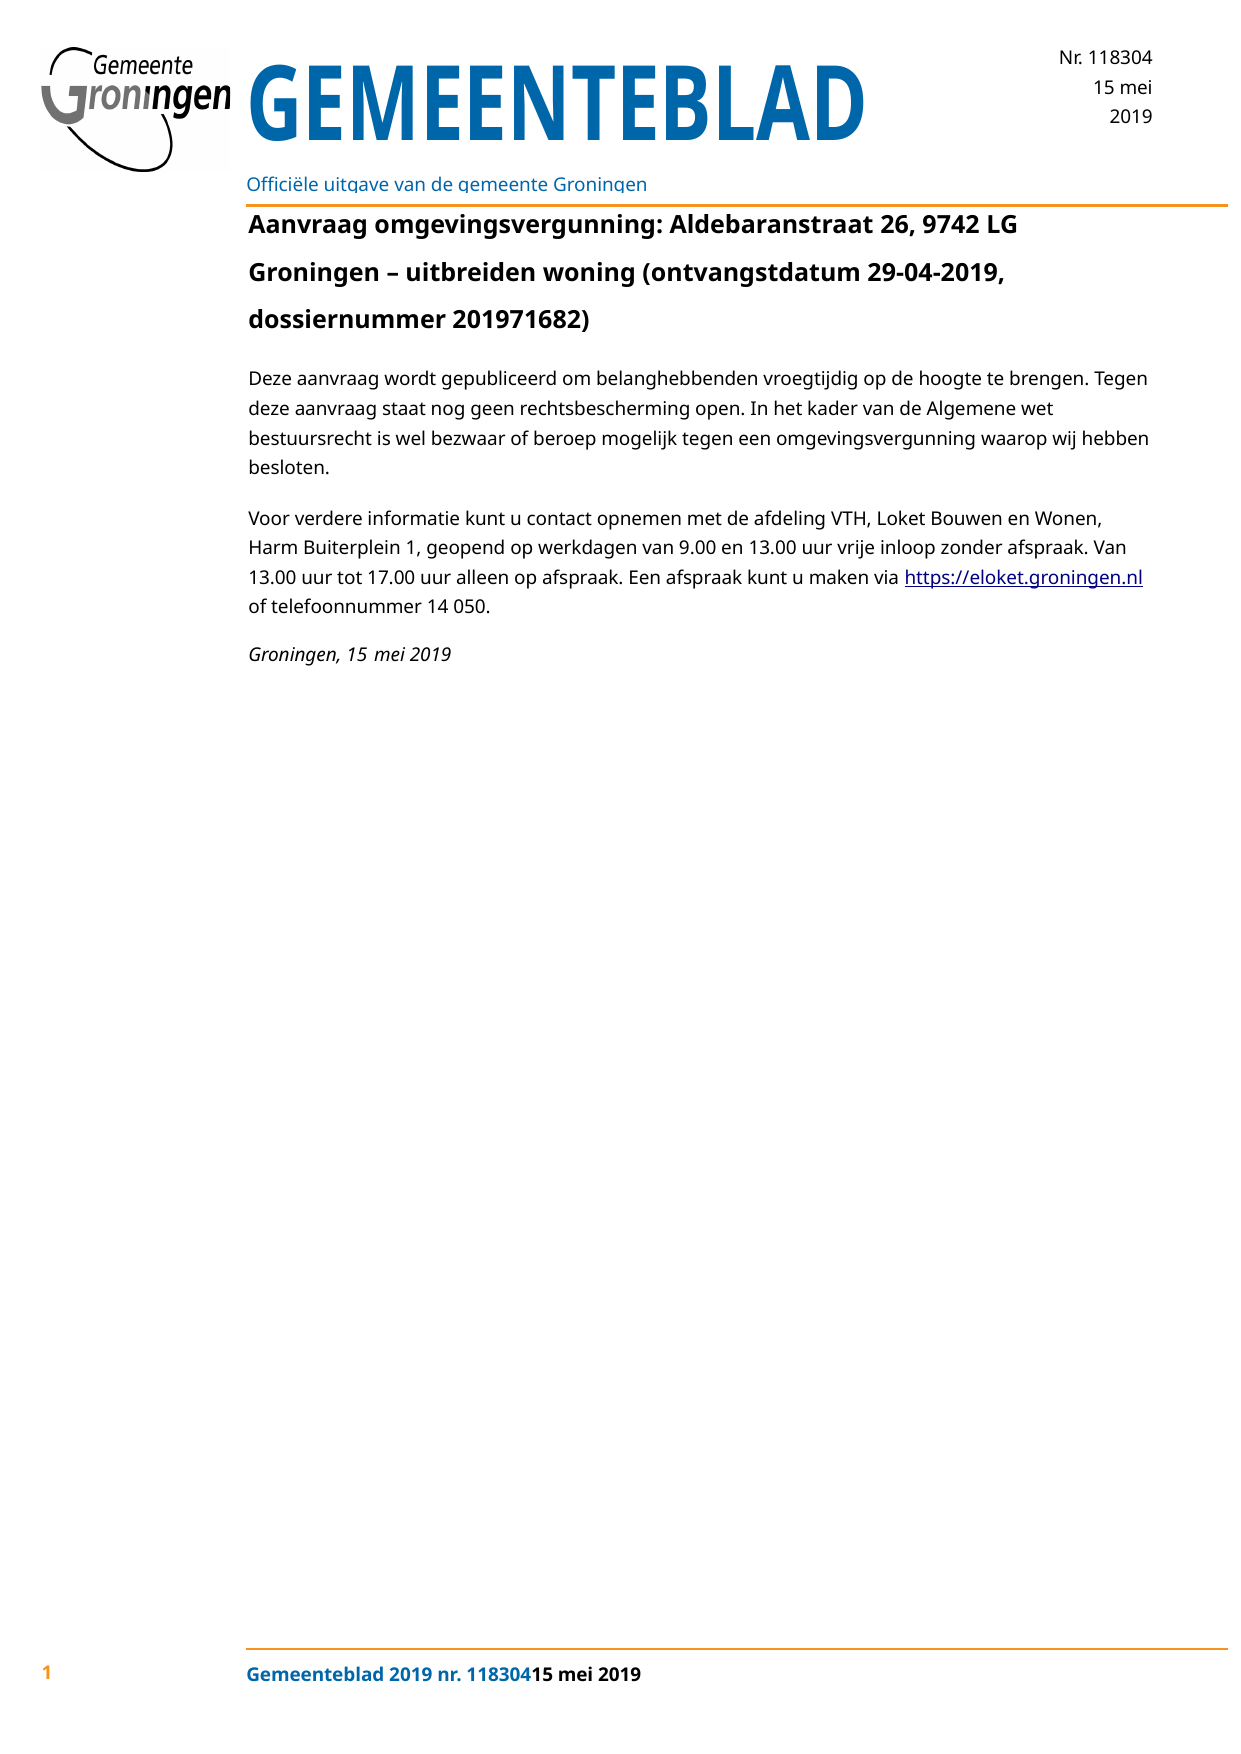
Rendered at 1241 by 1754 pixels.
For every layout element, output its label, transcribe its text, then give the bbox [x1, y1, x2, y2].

text Voor verdere informatie kunt u contact opnemen met de afdeling VTH, Loket Bouwen en Wonen, Harm Buiterplein 1, geopend op werkdagen van 9.00 en 13.00 uur vrije inloop zonder afspraak. Van 13.00 uur tot 17.00 uur alleen op afspraak. Een afspraak kunt u maken via https://eloket.groningen.nl of telefoonnummer 14 050. [248, 505, 1152, 619]
text Deze aanvraag wordt gepubliceerd om belanghebbenden vroegtijdig op de hoogte te brengen. Tegen deze aanvraag staat nog geen rechtsbescherming open. In het kader van de Algemene wet bestuursrecht is wel bezwaar of beroep mogelijk tegen een omgevingsvergunning waarop wij hebben besloten. [248, 366, 1152, 480]
text Groningen, 15 mei 2019 [248, 641, 1152, 667]
picture [41, 47, 231, 172]
text Aanvraag omgevingsvergunning: Aldebaranstraat 26, 9742 LG Groningen – uitbreiden woning (ontvangstdatum 29-04-2019, dossiernummer 201971682) [248, 207, 1152, 336]
